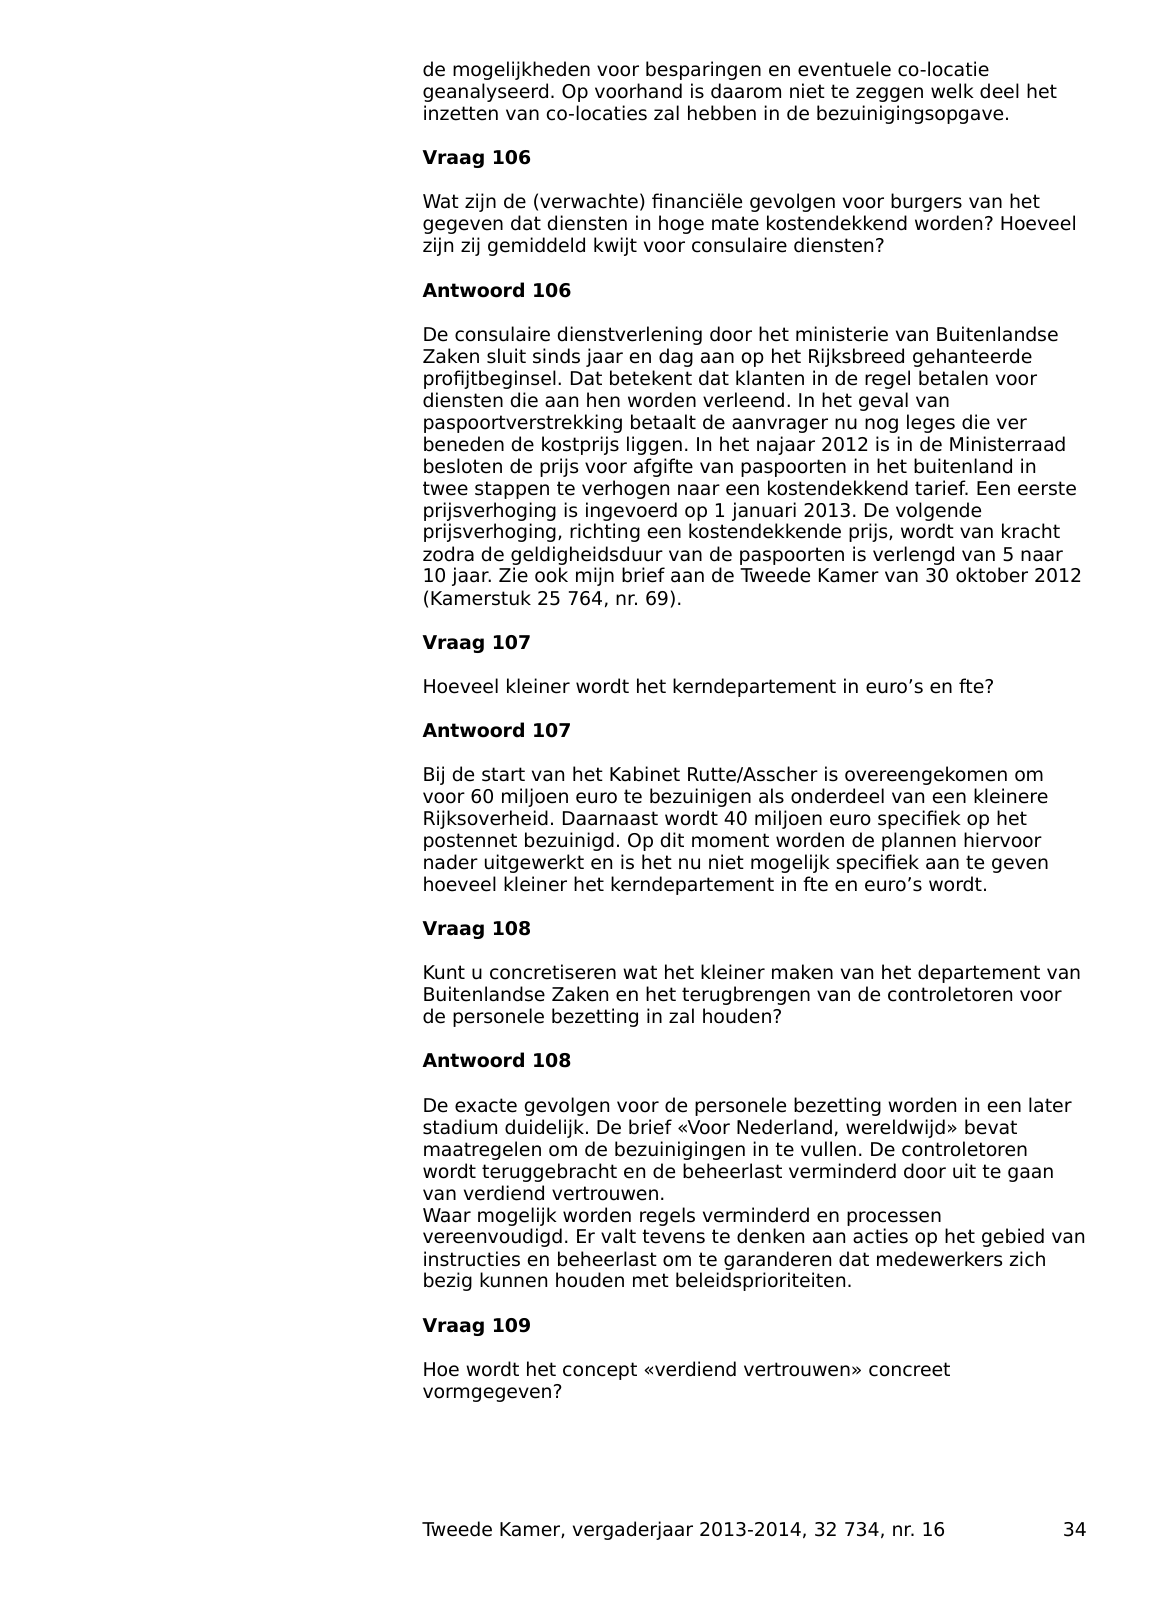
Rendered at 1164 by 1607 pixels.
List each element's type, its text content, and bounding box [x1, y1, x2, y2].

subtitle Vraag 107 [422, 632, 1087, 653]
subtitle Vraag 108 [422, 918, 1087, 940]
subtitle Vraag 109 [422, 1314, 1087, 1337]
text de mogelijkheden voor besparingen en eventuele co-locatie geanalyseerd. Op voorhand is daarom niet te zeggen welk deel het inzetten van co-locaties zal hebben in de bezuinigingsopgave. [422, 59, 1087, 125]
text De exacte gevolgen voor de personele bezetting worden in een later stadium duidelijk. De brief «Voor Nederland, wereldwijd» bevat maatregelen om de bezuinigingen in te vullen. De controletoren wordt teruggebracht en de beheerlast verminderd door uit te gaan van verdiend vertrouwen. [422, 1094, 1087, 1204]
subtitle Antwoord 108 [422, 1050, 1087, 1072]
text De consulaire dienstverlening door het ministerie van Buitenlandse Zaken sluit sinds jaar en dag aan op het Rijksbreed gehanteerde profijtbeginsel. Dat betekent dat klanten in de regel betalen voor diensten die aan hen worden verleend. In het geval van paspoortverstrekking betaalt de aanvrager nu nog leges die ver beneden de kostprijs liggen. In het najaar 2012 is in de Ministerraad besloten de prijs voor afgifte van paspoorten in het buitenland in twee stappen te verhogen naar een kostendekkend tarief. Een eerste prijsverhoging is ingevoerd op 1 januari 2013. De volgende prijsverhoging, richting een kostendekkende prijs, wordt van kracht zodra de geldigheidsduur van de paspoorten is verlengd van 5 naar 10 jaar. Zie ook mijn brief aan de Tweede Kamer van 30 oktober 2012 (Kamerstuk 25 764, nr. 69). [422, 324, 1087, 609]
text Waar mogelijk worden regels verminderd en processen vereenvoudigd. Er valt tevens te denken aan acties op het gebied van instructies en beheerlast om te garanderen dat medewerkers zich bezig kunnen houden met beleidsprioriteiten. [422, 1204, 1087, 1292]
subtitle Antwoord 106 [422, 279, 1087, 301]
text Bij de start van het Kabinet Rutte/Asscher is overeengekomen om voor 60 miljoen euro te bezuinigen als onderdeel van een kleinere Rijksoverheid. Daarnaast wordt 40 miljoen euro specifiek op het postennet bezuinigd. Op dit moment worden de plannen hiervoor nader uitgewerkt en is het nu niet mogelijk specifiek aan te geven hoeveel kleiner het kerndepartement in fte en euro’s wordt. [422, 764, 1087, 896]
text Wat zijn de (verwachte) financiële gevolgen voor burgers van het gegeven dat diensten in hoge mate kostendekkend worden? Hoeveel zijn zij gemiddeld kwijt voor consulaire diensten? [422, 191, 1087, 257]
text Hoe wordt het concept «verdiend vertrouwen» concreet vormgegeven? [422, 1359, 1087, 1403]
text Hoeveel kleiner wordt het kerndepartement in euro’s en fte? [422, 676, 1087, 698]
subtitle Vraag 106 [422, 147, 1087, 169]
subtitle Antwoord 107 [422, 720, 1087, 742]
text Kunt u concretiseren wat het kleiner maken van het departement van Buitenlandse Zaken en het terugbrengen van de controletoren voor de personele bezetting in zal houden? [422, 962, 1087, 1028]
